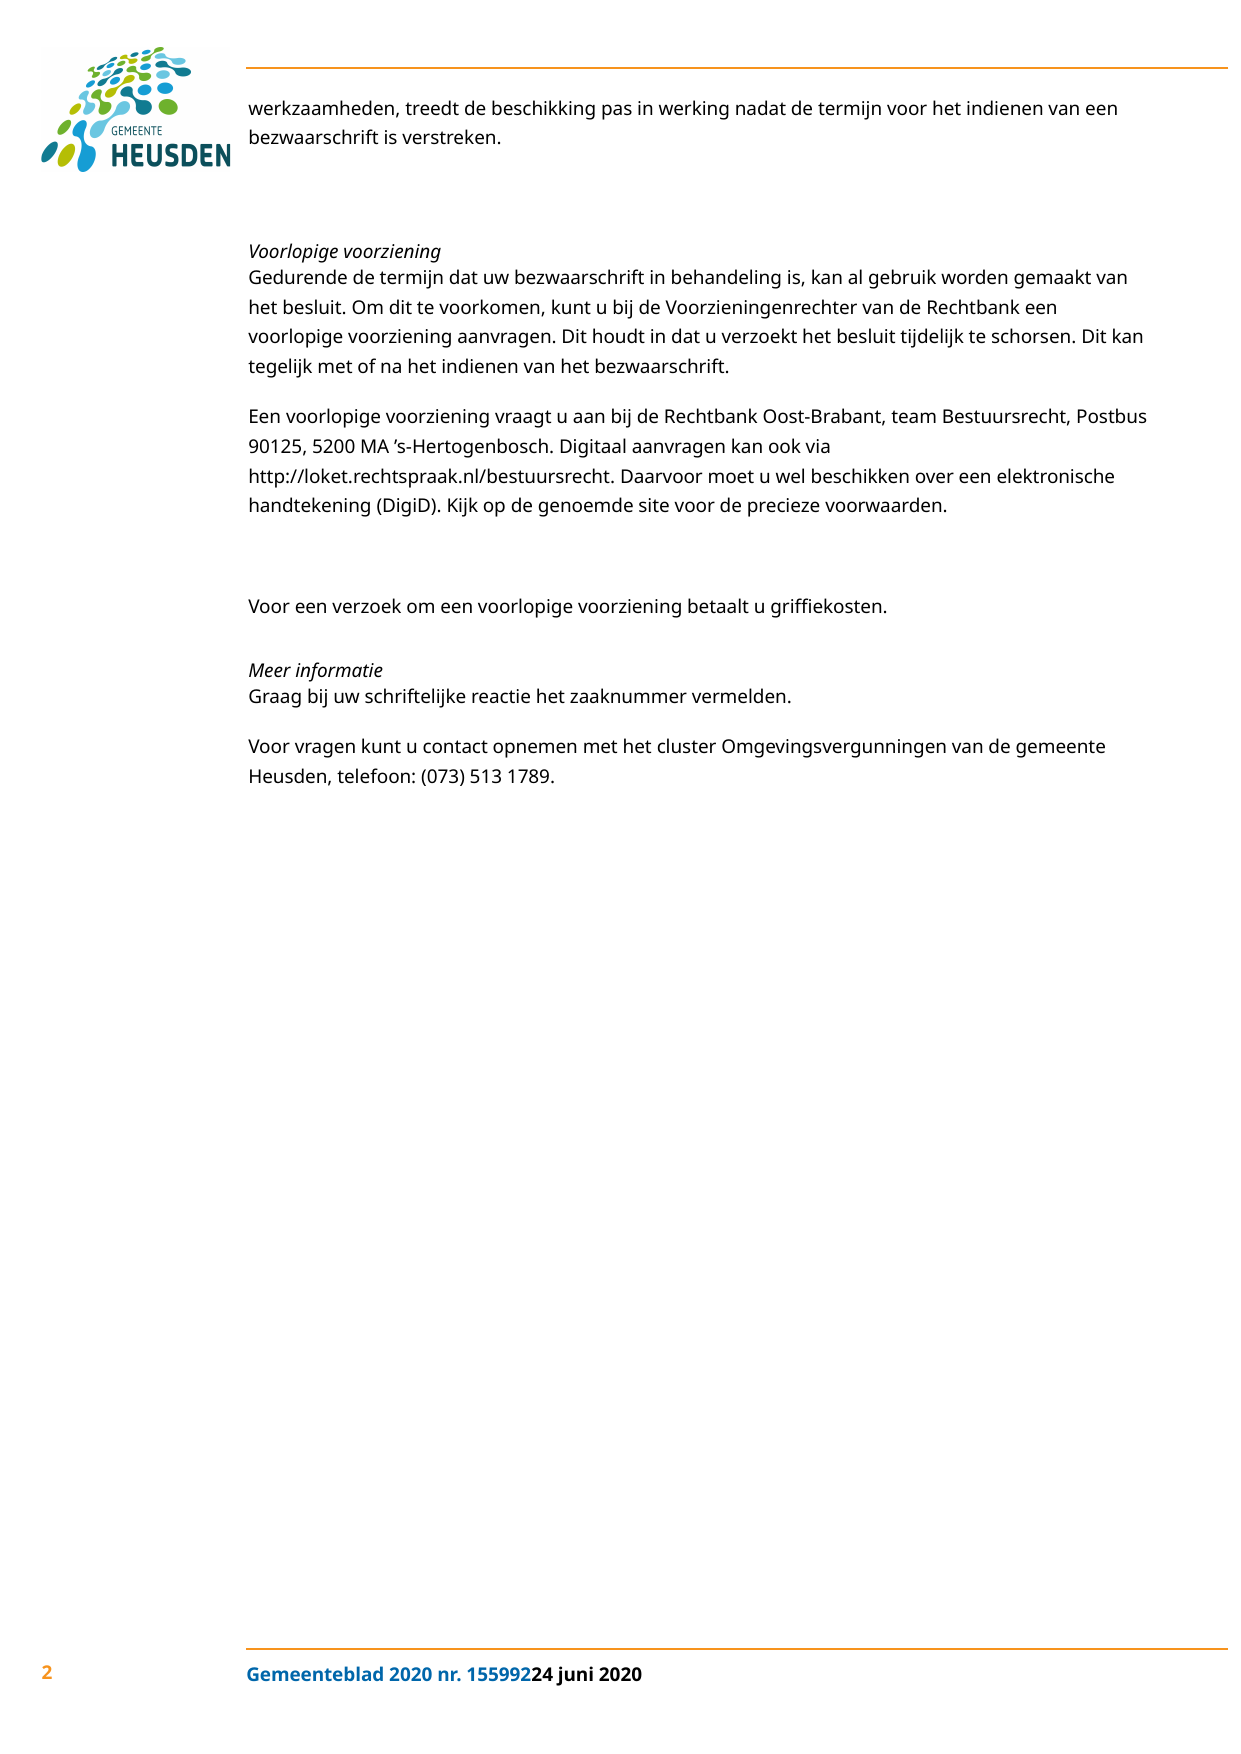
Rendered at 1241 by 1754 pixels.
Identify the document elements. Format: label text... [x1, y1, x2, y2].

text Een voorlopige voorziening vraagt u aan bij de Rechtbank Oost-Brabant, team Bestuursrecht, Postbus 90125, 5200 MA ’s-Hertogenbosch. Digitaal aanvragen kan ook via http://loket.rechtspraak.nl/bestuursrecht. Daarvoor moet u wel beschikken over een elektronische handtekening (DigiD). Kijk op de genoemde site voor de precieze voorwaarden. [248, 404, 1152, 518]
text Meer informatie [248, 657, 1152, 683]
text Voor vragen kunt u contact opnemen met het cluster Omgevingsvergunningen van de gemeente Heusden, telefoon: (073) 513 1789. [248, 733, 1152, 789]
text Voor een verzoek om een voorlopige voorziening betaalt u griffiekosten. [248, 593, 1152, 619]
text Graag bij uw schriftelijke reactie het zaaknummer vermelden. [248, 683, 1152, 709]
text Voorlopige voorziening [248, 239, 1152, 264]
text werkzaamheden, treedt de beschikking pas in werking nadat de termijn voor het indienen van een bezwaarschrift is verstreken. [248, 95, 1152, 150]
text Gedurende de termijn dat uw bezwaarschrift in behandeling is, kan al gebruik worden gemaakt van het besluit. Om dit te voorkomen, kunt u bij de Voorzieningenrechter van de Rechtbank een voorlopige voorziening aanvragen. Dit houdt in dat u verzoekt het besluit tijdelijk te schorsen. Dit kan tegelijk met of na het indienen van het bezwaarschrift. [248, 264, 1152, 379]
picture [41, 47, 231, 172]
